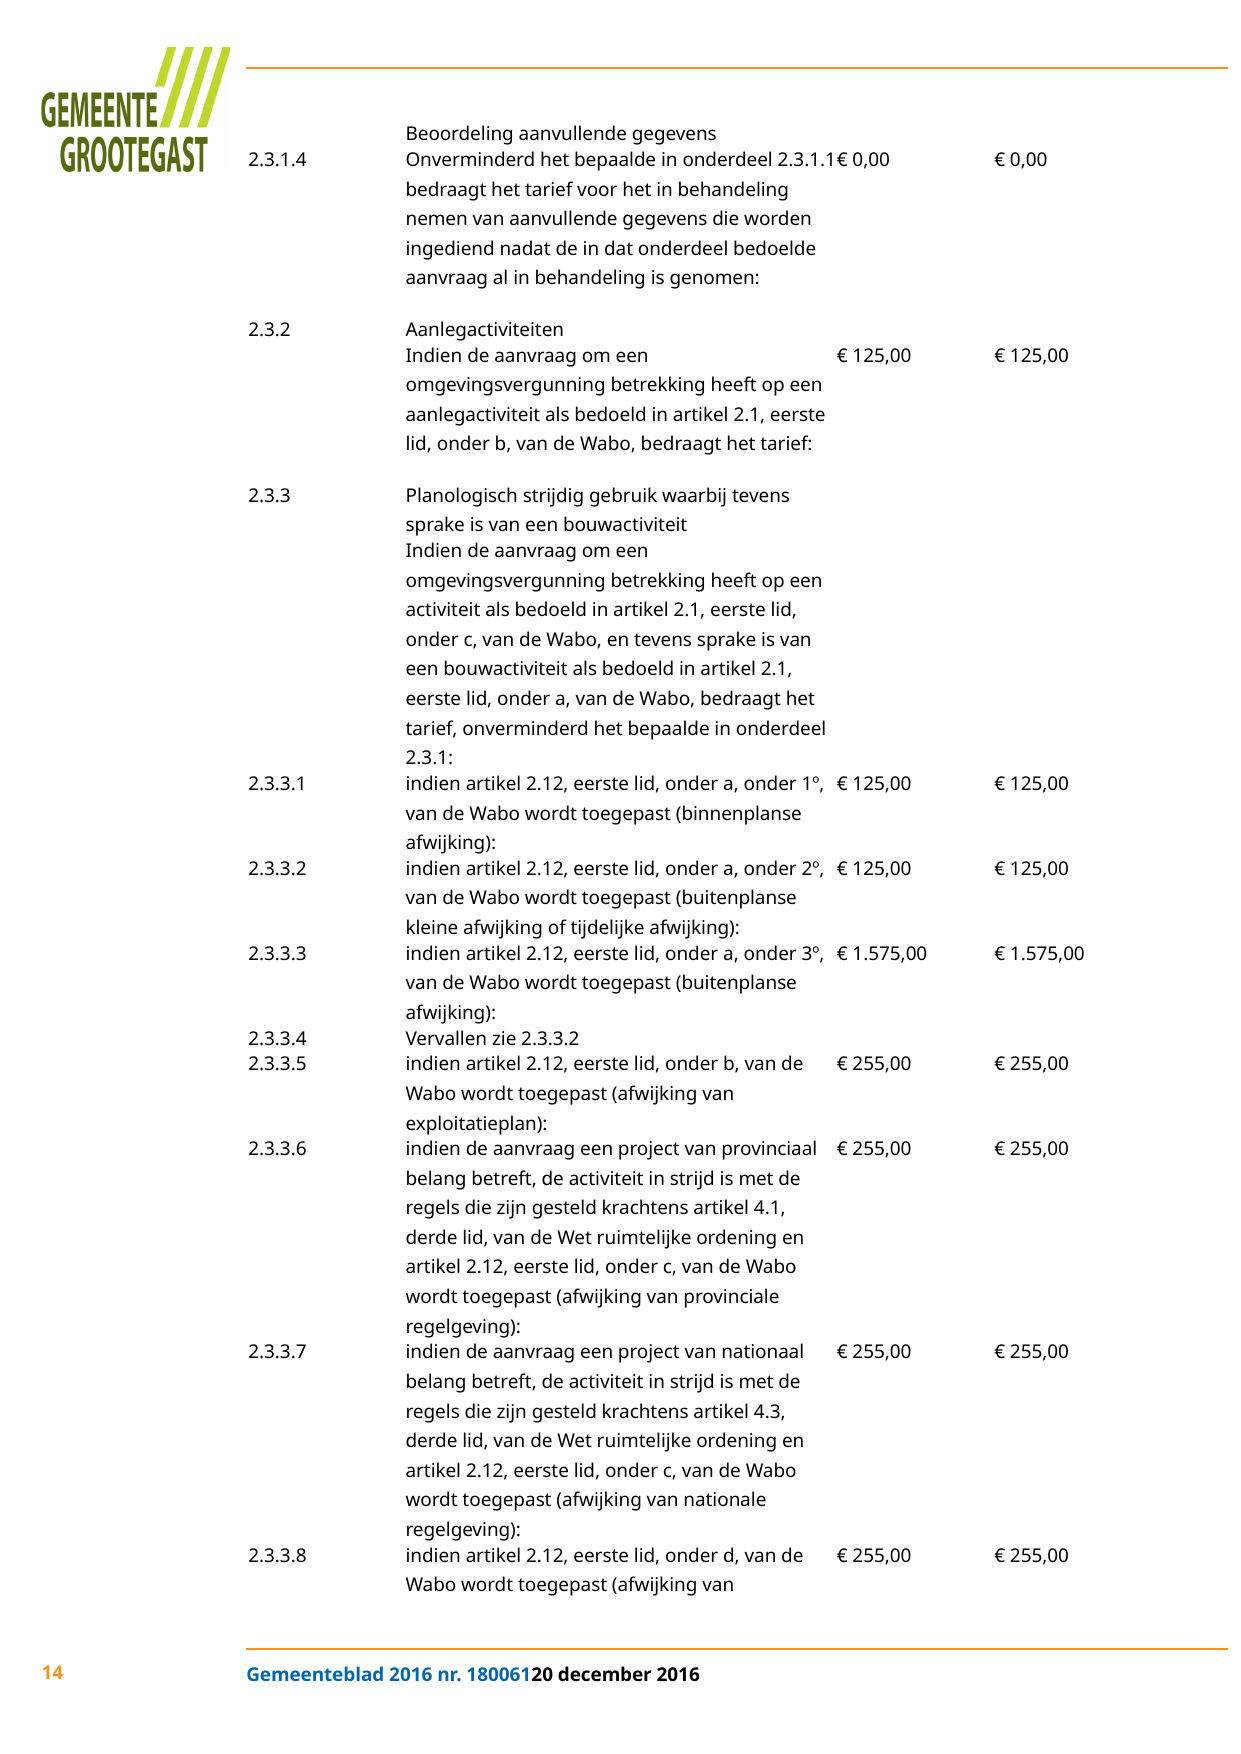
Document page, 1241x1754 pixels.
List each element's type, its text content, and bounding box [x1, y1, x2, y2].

table_cell € 125,00 [994, 342, 1152, 456]
table_cell [994, 290, 1152, 316]
table_cell [837, 95, 994, 121]
table_cell € 125,00 [837, 342, 994, 456]
table_cell € 1.575,00 [837, 940, 994, 1025]
table_cell Vervallen zie 2.3.3.2 [405, 1025, 837, 1051]
table_cell [837, 456, 994, 482]
table_cell € 255,00 [837, 1135, 994, 1339]
table_cell [837, 121, 994, 146]
table_cell € 125,00 [837, 770, 994, 855]
table_cell indien de aanvraag een project van provinciaal belang betreft, de activiteit in strijd is met de regels die zijn gesteld krachtens artikel 4.1, derde lid, van de Wet ruimtelijke ordening en artikel 2.12, eerste lid, onder c, van de Wabo wordt toegepast (afwijking van provinciale regelgeving): [405, 1135, 837, 1339]
table_cell 2.3.3.3 [248, 940, 405, 1025]
table_cell € 1.575,00 [994, 940, 1152, 1025]
table_cell 2.3.2 [248, 316, 405, 342]
table_cell indien artikel 2.12, eerste lid, onder a, onder 2º, van de Wabo wordt toegepast (buitenplanse kleine afwijking of tijdelijke afwijking): [405, 855, 837, 940]
table_cell [994, 482, 1152, 537]
table_cell € 125,00 [837, 855, 994, 940]
table_cell € 255,00 [994, 1051, 1152, 1135]
table_cell 2.3.1.4 [248, 146, 405, 290]
table_cell 2.3.3.6 [248, 1135, 405, 1339]
table_cell 2.3.3.8 [248, 1542, 405, 1597]
table_cell [837, 482, 994, 537]
table_cell [994, 316, 1152, 342]
table_cell [837, 1025, 994, 1051]
table_cell [994, 456, 1152, 482]
table_cell € 255,00 [837, 1339, 994, 1542]
picture [41, 47, 231, 172]
table_cell 2.3.3.7 [248, 1339, 405, 1542]
table_cell Aanlegactiviteiten [405, 316, 837, 342]
table_cell 2.3.3.1 [248, 770, 405, 855]
table_cell [994, 1025, 1152, 1051]
table_cell Planologisch strijdig gebruik waarbij tevens sprake is van een bouwactiviteit [405, 482, 837, 537]
table_cell [994, 95, 1152, 121]
table_cell [837, 290, 994, 316]
table_cell [994, 121, 1152, 146]
table_cell € 255,00 [994, 1339, 1152, 1542]
table_cell 2.3.3.2 [248, 855, 405, 940]
table_cell Indien de aanvraag om een omgevingsvergunning betrekking heeft op een aanlegactiviteit als bedoeld in artikel 2.1, eerste lid, onder b, van de Wabo, bedraagt het tarief: [405, 342, 837, 456]
table_cell € 0,00 [994, 146, 1152, 290]
table_cell 2.3.3.4 [248, 1025, 405, 1051]
table_cell indien artikel 2.12, eerste lid, onder d, van de Wabo wordt toegepast (afwijking van [405, 1542, 837, 1597]
table_cell indien artikel 2.12, eerste lid, onder a, onder 1º, van de Wabo wordt toegepast (binnenplanse afwijking): [405, 770, 837, 855]
table_cell [405, 95, 837, 121]
table_cell € 125,00 [994, 770, 1152, 855]
table_cell [248, 121, 405, 146]
table_cell [248, 342, 405, 456]
table_cell 2.3.3.5 [248, 1051, 405, 1135]
table_cell [405, 290, 837, 316]
table_cell [248, 95, 405, 121]
table_cell € 0,00 [837, 146, 994, 290]
table_cell indien artikel 2.12, eerste lid, onder a, onder 3º, van de Wabo wordt toegepast (buitenplanse afwijking): [405, 940, 837, 1025]
table_cell [248, 537, 405, 770]
table_cell [405, 456, 837, 482]
table_cell [837, 537, 994, 770]
table_cell € 255,00 [994, 1135, 1152, 1339]
table_cell [837, 316, 994, 342]
table_cell € 255,00 [837, 1542, 994, 1597]
table_cell Indien de aanvraag om een omgevingsvergunning betrekking heeft op een activiteit als bedoeld in artikel 2.1, eerste lid, onder c, van de Wabo, en tevens sprake is van een bouwactiviteit als bedoeld in artikel 2.1, eerste lid, onder a, van de Wabo, bedraagt het tarief, onverminderd het bepaalde in onderdeel 2.3.1: [405, 537, 837, 770]
table_cell indien de aanvraag een project van nationaal belang betreft, de activiteit in strijd is met de regels die zijn gesteld krachtens artikel 4.3, derde lid, van de Wet ruimtelijke ordening en artikel 2.12, eerste lid, onder c, van de Wabo wordt toegepast (afwijking van nationale regelgeving): [405, 1339, 837, 1542]
table_cell € 255,00 [994, 1542, 1152, 1597]
table_cell [994, 537, 1152, 770]
table_cell [248, 456, 405, 482]
table_cell Onverminderd het bepaalde in onderdeel 2.3.1.1 bedraagt het tarief voor het in behandeling nemen van aanvullende gegevens die worden ingediend nadat de in dat onderdeel bedoelde aanvraag al in behandeling is genomen: [405, 146, 837, 290]
table_cell 2.3.3 [248, 482, 405, 537]
table_cell Beoordeling aanvullende gegevens [405, 121, 837, 146]
table_cell € 125,00 [994, 855, 1152, 940]
table_cell indien artikel 2.12, eerste lid, onder b, van de Wabo wordt toegepast (afwijking van exploitatieplan): [405, 1051, 837, 1135]
table_cell € 255,00 [837, 1051, 994, 1135]
table_cell [248, 290, 405, 316]
